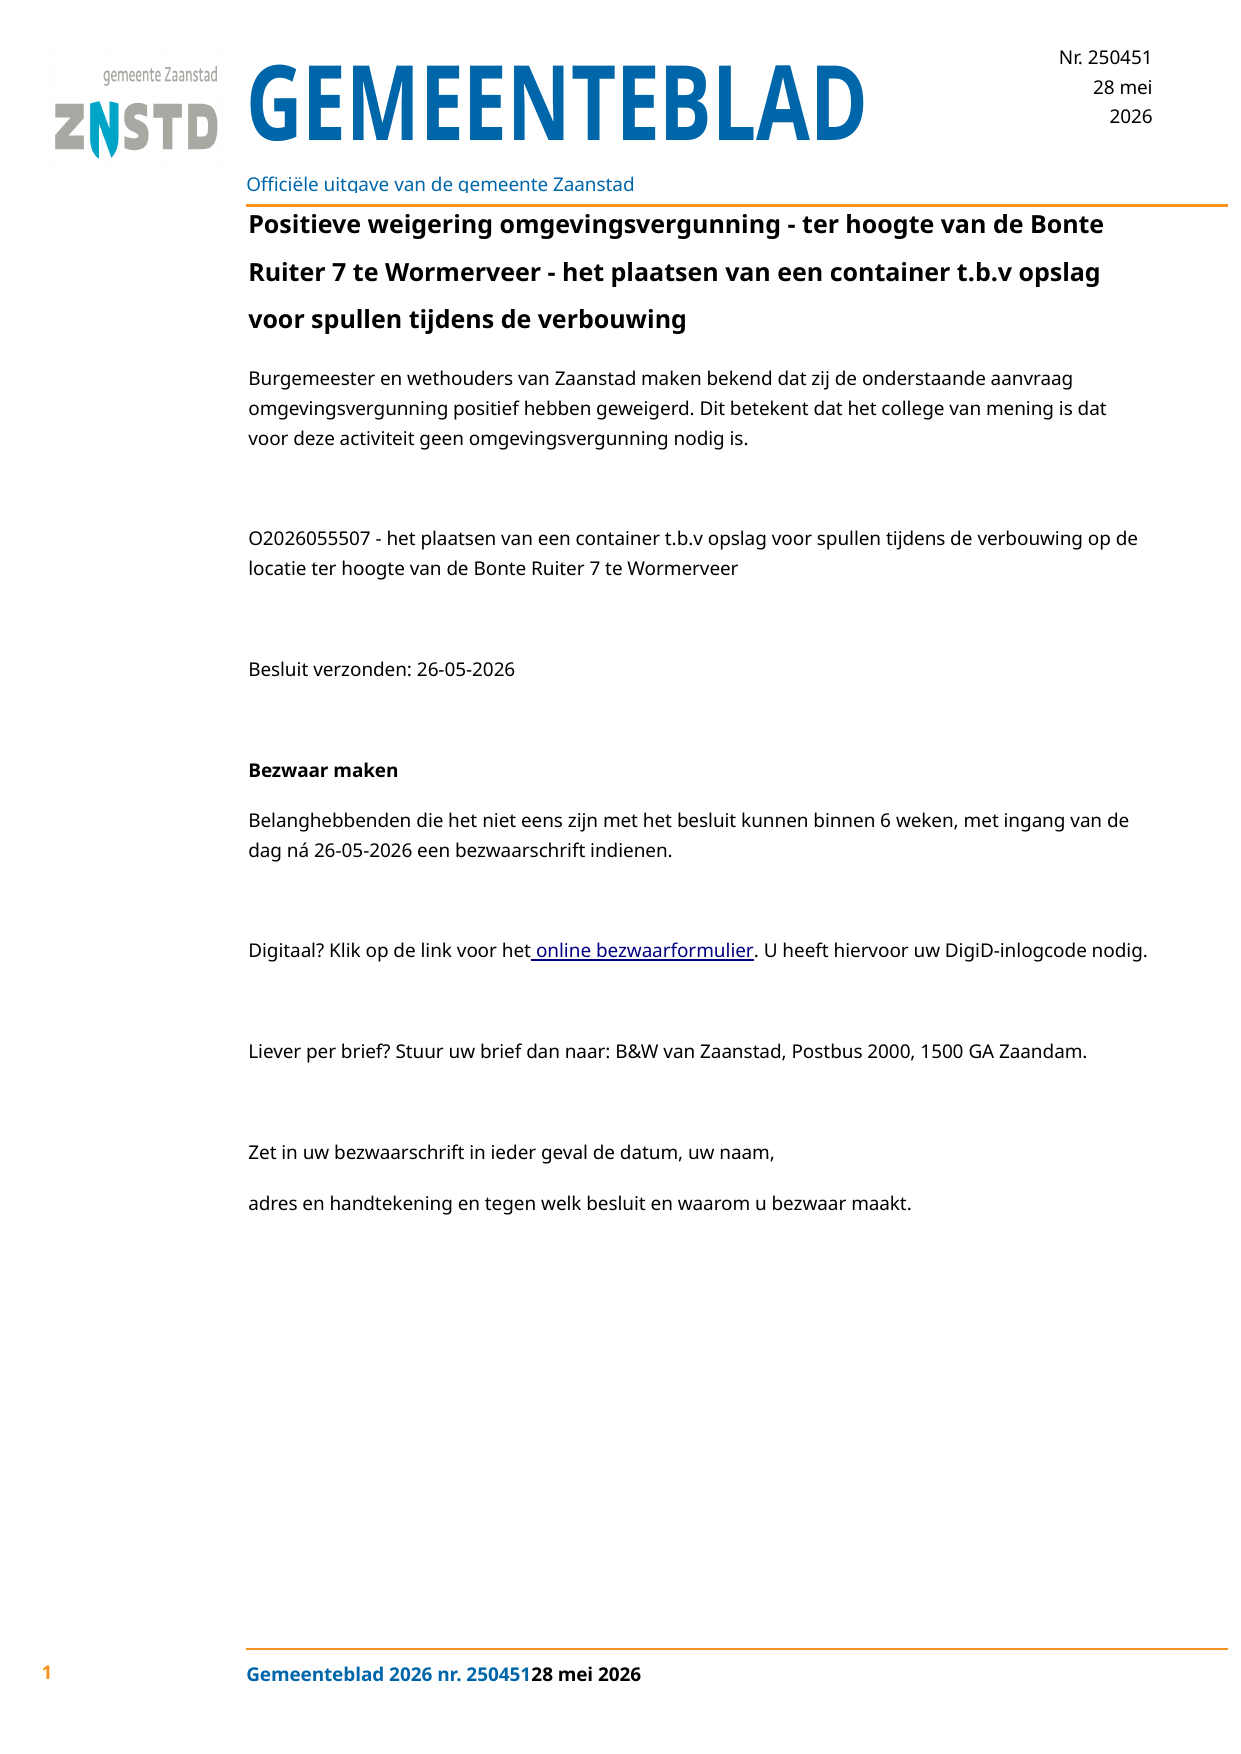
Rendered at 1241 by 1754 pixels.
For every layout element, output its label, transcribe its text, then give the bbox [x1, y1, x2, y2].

text Liever per brief? Stuur uw brief dan naar: B&W van Zaanstad, Postbus 2000, 1500 GA Zaandam. [248, 1038, 1152, 1064]
text Zet in uw bezwaarschrift in ieder geval de datum, uw naam, [248, 1139, 1152, 1165]
text Positieve weigering omgevingsvergunning - ter hoogte van de Bonte Ruiter 7 te Wormerveer - het plaatsen van een container t.b.v opslag voor spullen tijdens de verbouwing [248, 207, 1152, 336]
text adres en handtekening en tegen welk besluit en waarom u bezwaar maakt. [248, 1190, 1152, 1215]
text Bezwaar maken [248, 757, 1152, 782]
text O2026055507 - het plaatsen van een container t.b.v opslag voor spullen tijdens de verbouwing op de locatie ter hoogte van de Bonte Ruiter 7 te Wormerveer [248, 526, 1152, 581]
text Besluit verzonden: 26-05-2026 [248, 656, 1152, 682]
text Digitaal? Klik op de link voor het online bezwaarformulier. U heeft hiervoor uw DigiD-inlogcode nodig. [248, 938, 1152, 963]
text Belanghebbenden die het niet eens zijn met het besluit kunnen binnen 6 weken, met ingang van de dag ná 26-05-2026 een bezwaarschrift indienen. [248, 807, 1152, 862]
text Burgemeester en wethouders van Zaanstad maken bekend dat zij de onderstaande aanvraag omgevingsvergunning positief hebben geweigerd. Dit betekent dat het college van mening is dat voor deze activiteit geen omgevingsvergunning nodig is. [248, 366, 1152, 450]
picture [41, 47, 231, 172]
